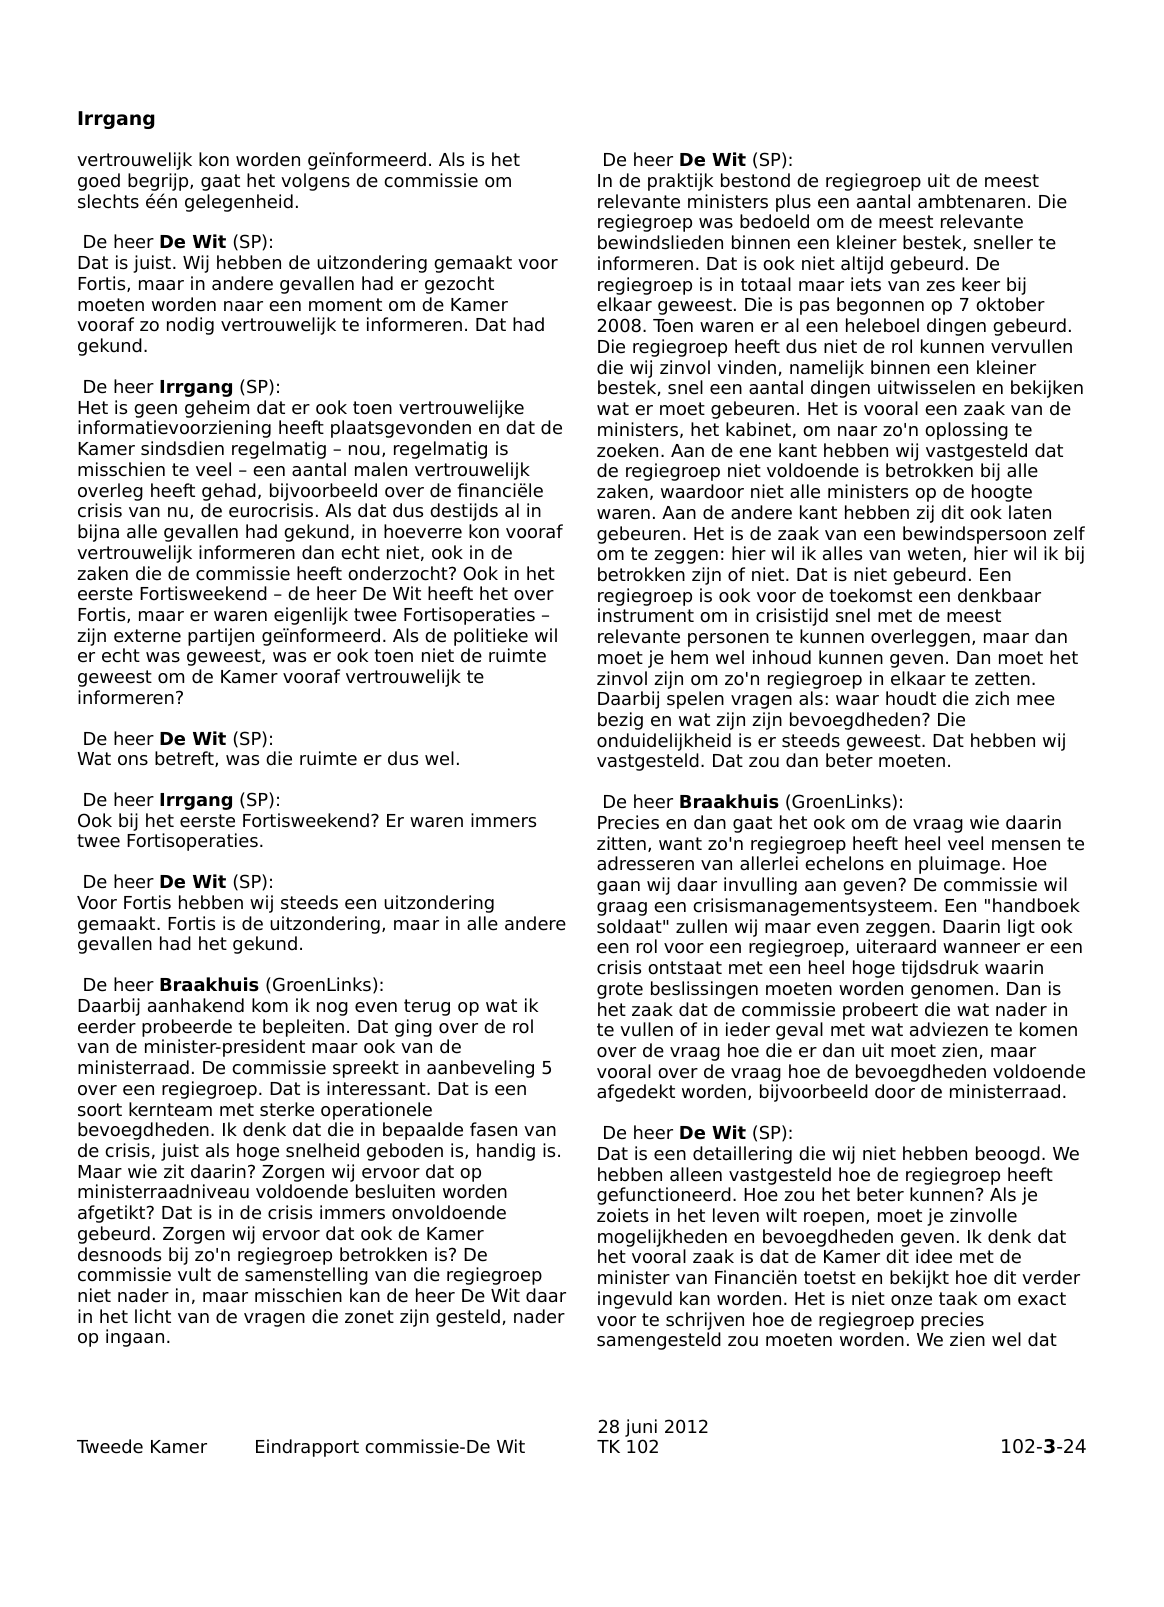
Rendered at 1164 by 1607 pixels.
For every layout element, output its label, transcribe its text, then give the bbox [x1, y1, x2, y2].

text vertrouwelijk kon worden geïnformeerd. Als is het goed begrijp, gaat het volgens de commissie om slechts één gelegenheid. [77, 150, 567, 212]
text De heer De Wit (SP): [596, 150, 1087, 171]
text Het is geen geheim dat er ook toen vertrouwelijke informatievoorziening heeft plaatsgevonden en dat de Kamer sindsdien regelmatig – nou, regelmatig is misschien te veel – een aantal malen vertrouwelijk overleg heeft gehad, bijvoorbeeld over de financiële crisis van nu, de eurocrisis. Als dat dus destijds al in bijna alle gevallen had gekund, in hoeverre kon vooraf vertrouwelijk informeren dan echt niet, ook in de zaken die de commissie heeft onderzocht? Ook in het eerste Fortisweekend – de heer De Wit heeft het over Fortis, maar er waren eigenlijk twee Fortisoperaties – zijn externe partijen geïnformeerd. Als de politieke wil er echt was geweest, was er ook toen niet de ruimte geweest om de Kamer vooraf vertrouwelijk te informeren? [77, 397, 567, 708]
text De heer Braakhuis (GroenLinks): [77, 975, 567, 996]
text De heer De Wit (SP): [77, 232, 567, 253]
text Precies en dan gaat het ook om de vraag wie daarin zitten, want zo'n regiegroep heeft heel veel mensen te adresseren van allerlei echelons en pluimage. Hoe gaan wij daar invulling aan geven? De commissie wil graag een crisismanagementsysteem. Een "handboek soldaat" zullen wij maar even zeggen. Daarin ligt ook een rol voor een regiegroep, uiteraard wanneer er een crisis ontstaat met een heel hoge tijdsdruk waarin grote beslissingen moeten worden genomen. Dan is het zaak dat de commissie probeert die wat nader in te vullen of in ieder geval met wat adviezen te komen over de vraag hoe die er dan uit moet zien, maar vooral over de vraag hoe de bevoegdheden voldoende afgedekt worden, bijvoorbeeld door de ministerraad. [596, 813, 1087, 1103]
text De heer Braakhuis (GroenLinks): [596, 792, 1087, 813]
text De heer Irrgang (SP): [77, 377, 567, 397]
text In de praktijk bestond de regiegroep uit de meest relevante ministers plus een aantal ambtenaren. Die regiegroep was bedoeld om de meest relevante bewindslieden binnen een kleiner bestek, sneller te informeren. Dat is ook niet altijd gebeurd. De regiegroep is in totaal maar iets van zes keer bij elkaar geweest. Die is pas begonnen op 7 oktober 2008. Toen waren er al een heleboel dingen gebeurd. Die regiegroep heeft dus niet de rol kunnen vervullen die wij zinvol vinden, namelijk binnen een kleiner bestek, snel een aantal dingen uitwisselen en bekijken wat er moet gebeuren. Het is vooral een zaak van de ministers, het kabinet, om naar zo'n oplossing te zoeken. Aan de ene kant hebben wij vastgesteld dat de regiegroep niet voldoende is betrokken bij alle zaken, waardoor niet alle ministers op de hoogte waren. Aan de andere kant hebben zij dit ook laten gebeuren. Het is de zaak van een bewindspersoon zelf om te zeggen: hier wil ik alles van weten, hier wil ik bij betrokken zijn of niet. Dat is niet gebeurd. Een regiegroep is ook voor de toekomst een denkbaar instrument om in crisistijd snel met de meest relevante personen te kunnen overleggen, maar dan moet je hem wel inhoud kunnen geven. Dan moet het zinvol zijn om zo'n regiegroep in elkaar te zetten. Daarbij spelen vragen als: waar houdt die zich mee bezig en wat zijn zijn bevoegdheden? Die onduidelijkheid is er steeds geweest. Dat hebben wij vastgesteld. Dat zou dan beter moeten. [596, 171, 1087, 772]
text De heer De Wit (SP): [596, 1123, 1087, 1144]
text De heer De Wit (SP): [77, 872, 567, 893]
text Wat ons betreft, was die ruimte er dus wel. [77, 749, 567, 770]
text De heer Irrgang (SP): [77, 790, 567, 811]
text Dat is juist. Wij hebben de uitzondering gemaakt voor Fortis, maar in andere gevallen had er gezocht moeten worden naar een moment om de Kamer vooraf zo nodig vertrouwelijk te informeren. Dat had gekund. [77, 253, 567, 357]
text Ook bij het eerste Fortisweekend? Er waren immers twee Fortisoperaties. [77, 811, 567, 852]
text De heer De Wit (SP): [77, 728, 567, 749]
text Dat is een detaillering die wij niet hebben beoogd. We hebben alleen vastgesteld hoe de regiegroep heeft gefunctioneerd. Hoe zou het beter kunnen? Als je zoiets in het leven wilt roepen, moet je zinvolle mogelijkheden en bevoegdheden geven. Ik denk dat het vooral zaak is dat de Kamer dit idee met de minister van Financiën toetst en bekijkt hoe dit verder ingevuld kan worden. Het is niet onze taak om exact voor te schrijven hoe de regiegroep precies samengesteld zou moeten worden. We zien wel dat [596, 1144, 1087, 1351]
text Daarbij aanhakend kom ik nog even terug op wat ik eerder probeerde te bepleiten. Dat ging over de rol van de minister-president maar ook van de ministerraad. De commissie spreekt in aanbeveling 5 over een regiegroep. Dat is interessant. Dat is een soort kernteam met sterke operationele bevoegdheden. Ik denk dat die in bepaalde fasen van de crisis, juist als hoge snelheid geboden is, handig is. Maar wie zit daarin? Zorgen wij ervoor dat op ministerraadniveau voldoende besluiten worden afgetikt? Dat is in de crisis immers onvoldoende gebeurd. Zorgen wij ervoor dat ook de Kamer desnoods bij zo'n regiegroep betrokken is? De commissie vult de samenstelling van die regiegroep niet nader in, maar misschien kan de heer De Wit daar in het licht van de vragen die zonet zijn gesteld, nader op ingaan. [77, 996, 567, 1348]
text Voor Fortis hebben wij steeds een uitzondering gemaakt. Fortis is de uitzondering, maar in alle andere gevallen had het gekund. [77, 893, 567, 955]
